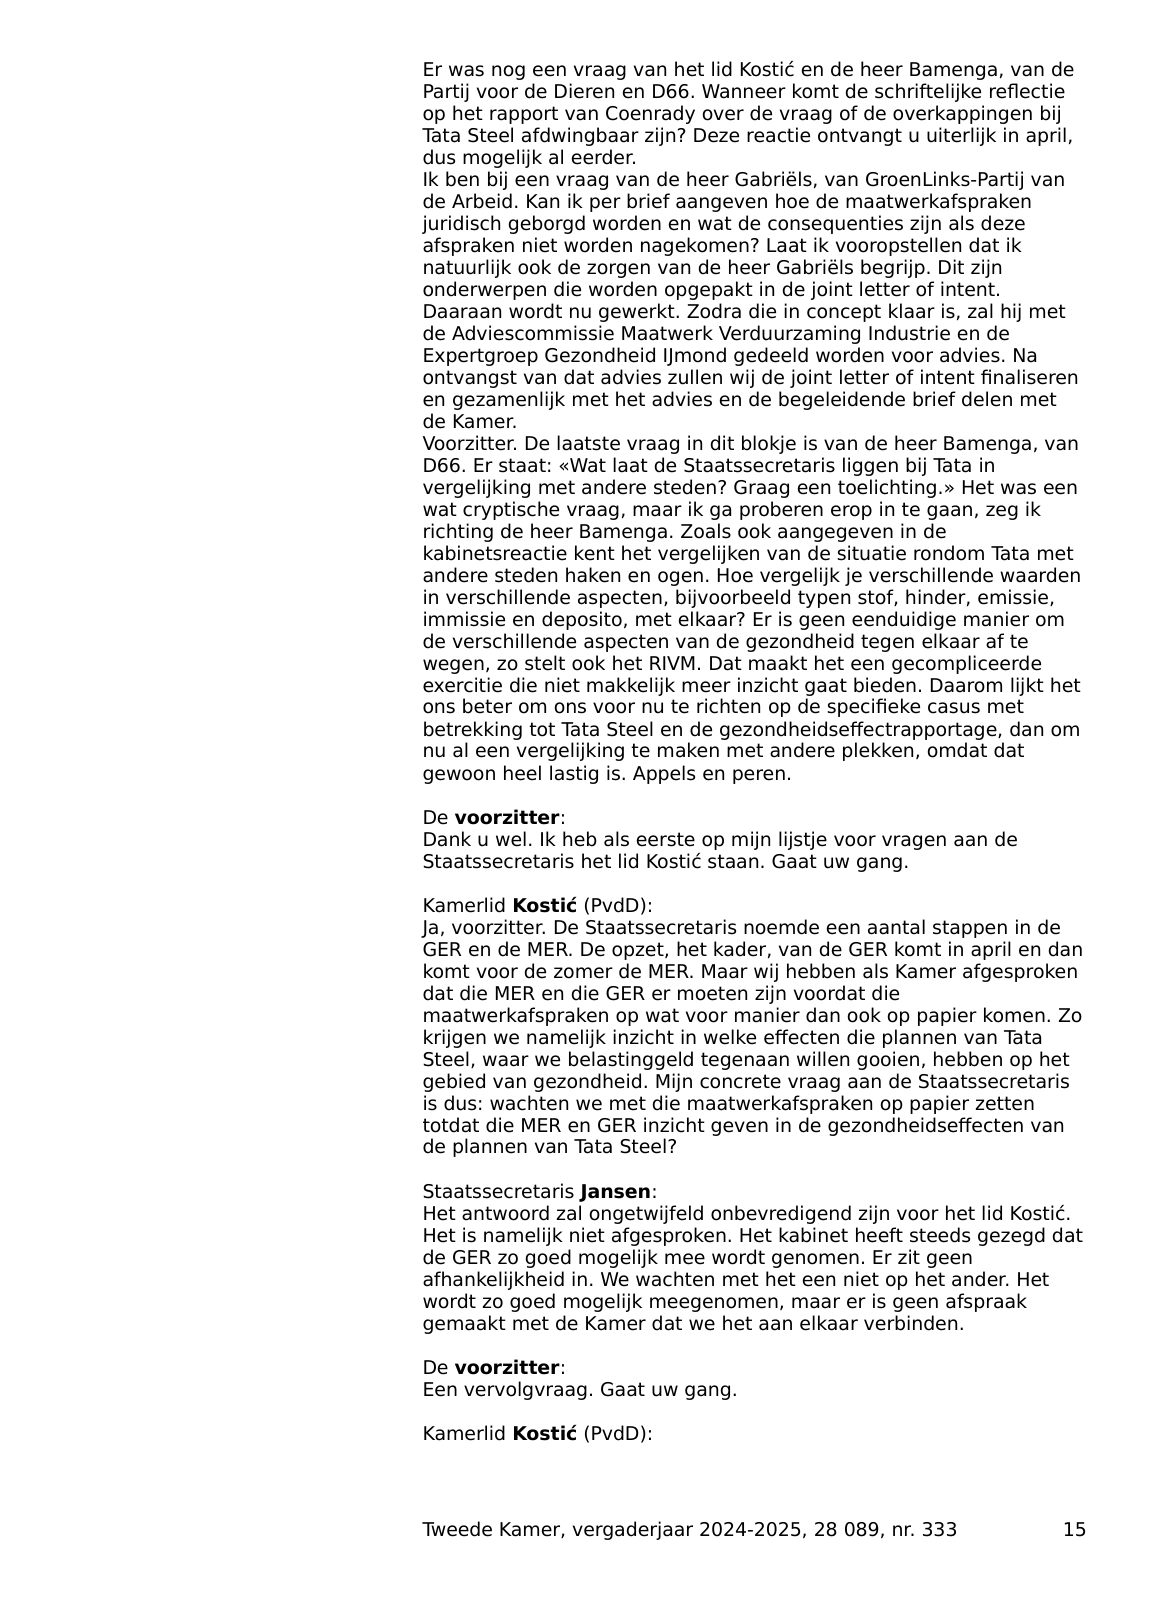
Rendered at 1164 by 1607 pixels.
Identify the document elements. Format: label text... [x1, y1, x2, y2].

text Ja, voorzitter. De Staatssecretaris noemde een aantal stappen in de GER en de MER. De opzet, het kader, van de GER komt in april en dan komt voor de zomer de MER. Maar wij hebben als Kamer afgesproken dat die MER en die GER er moeten zijn voordat die maatwerkafspraken op wat voor manier dan ook op papier komen. Zo krijgen we namelijk inzicht in welke effecten die plannen van Tata Steel, waar we belastinggeld tegenaan willen gooien, hebben op het gebied van gezondheid. Mijn concrete vraag aan de Staatssecretaris is dus: wachten we met die maatwerkafspraken op papier zetten totdat die MER en GER inzicht geven in de gezondheidseffecten van de plannen van Tata Steel? [422, 917, 1087, 1158]
text Kamerlid Kostić (PvdD): [422, 895, 1087, 917]
text Voorzitter. De laatste vraag in dit blokje is van de heer Bamenga, van D66. Er staat: «Wat laat de Staatssecretaris liggen bij Tata in vergelijking met andere steden? Graag een toelichting.» Het was een wat cryptische vraag, maar ik ga proberen erop in te gaan, zeg ik richting de heer Bamenga. Zoals ook aangegeven in de kabinetsreactie kent het vergelijken van de situatie rondom Tata met andere steden haken en ogen. Hoe vergelijk je verschillende waarden in verschillende aspecten, bijvoorbeeld typen stof, hinder, emissie, immissie en deposito, met elkaar? Er is geen eenduidige manier om de verschillende aspecten van de gezondheid tegen elkaar af te wegen, zo stelt ook het RIVM. Dat maakt het een gecompliceerde exercitie die niet makkelijk meer inzicht gaat bieden. Daarom lijkt het ons beter om ons voor nu te richten op de specifieke casus met betrekking tot Tata Steel en de gezondheidseffectrapportage, dan om nu al een vergelijking te maken met andere plekken, omdat dat gewoon heel lastig is. Appels en peren. [422, 433, 1087, 784]
text Het antwoord zal ongetwijfeld onbevredigend zijn voor het lid Kostić. Het is namelijk niet afgesproken. Het kabinet heeft steeds gezegd dat de GER zo goed mogelijk mee wordt genomen. Er zit geen afhankelijkheid in. We wachten met het een niet op het ander. Het wordt zo goed mogelijk meegenomen, maar er is geen afspraak gemaakt met de Kamer dat we het aan elkaar verbinden. [422, 1203, 1087, 1334]
text Er was nog een vraag van het lid Kostić en de heer Bamenga, van de Partij voor de Dieren en D66. Wanneer komt de schriftelijke reflectie op het rapport van Coenrady over de vraag of de overkappingen bij Tata Steel afdwingbaar zijn? Deze reactie ontvangt u uiterlijk in april, dus mogelijk al eerder. [422, 59, 1087, 169]
text De voorzitter: [422, 807, 1087, 828]
text Ik ben bij een vraag van de heer Gabriëls, van GroenLinks-Partij van de Arbeid. Kan ik per brief aangeven hoe de maatwerkafspraken juridisch geborgd worden en wat de consequenties zijn als deze afspraken niet worden nagekomen? Laat ik vooropstellen dat ik natuurlijk ook de zorgen van de heer Gabriëls begrijp. Dit zijn onderwerpen die worden opgepakt in de joint letter of intent. Daaraan wordt nu gewerkt. Zodra die in concept klaar is, zal hij met de Adviescommissie Maatwerk Verduurzaming Industrie en de Expertgroep Gezondheid IJmond gedeeld worden voor advies. Na ontvangst van dat advies zullen wij de joint letter of intent finaliseren en gezamenlijk met het advies en de begeleidende brief delen met de Kamer. [422, 169, 1087, 433]
text De voorzitter: [422, 1357, 1087, 1379]
text Dank u wel. Ik heb als eerste op mijn lijstje voor vragen aan de Staatssecretaris het lid Kostić staan. Gaat uw gang. [422, 828, 1087, 872]
text Een vervolgvraag. Gaat uw gang. [422, 1379, 1087, 1401]
text Kamerlid Kostić (PvdD): [422, 1423, 1087, 1445]
text Staatssecretaris Jansen: [422, 1181, 1087, 1203]
